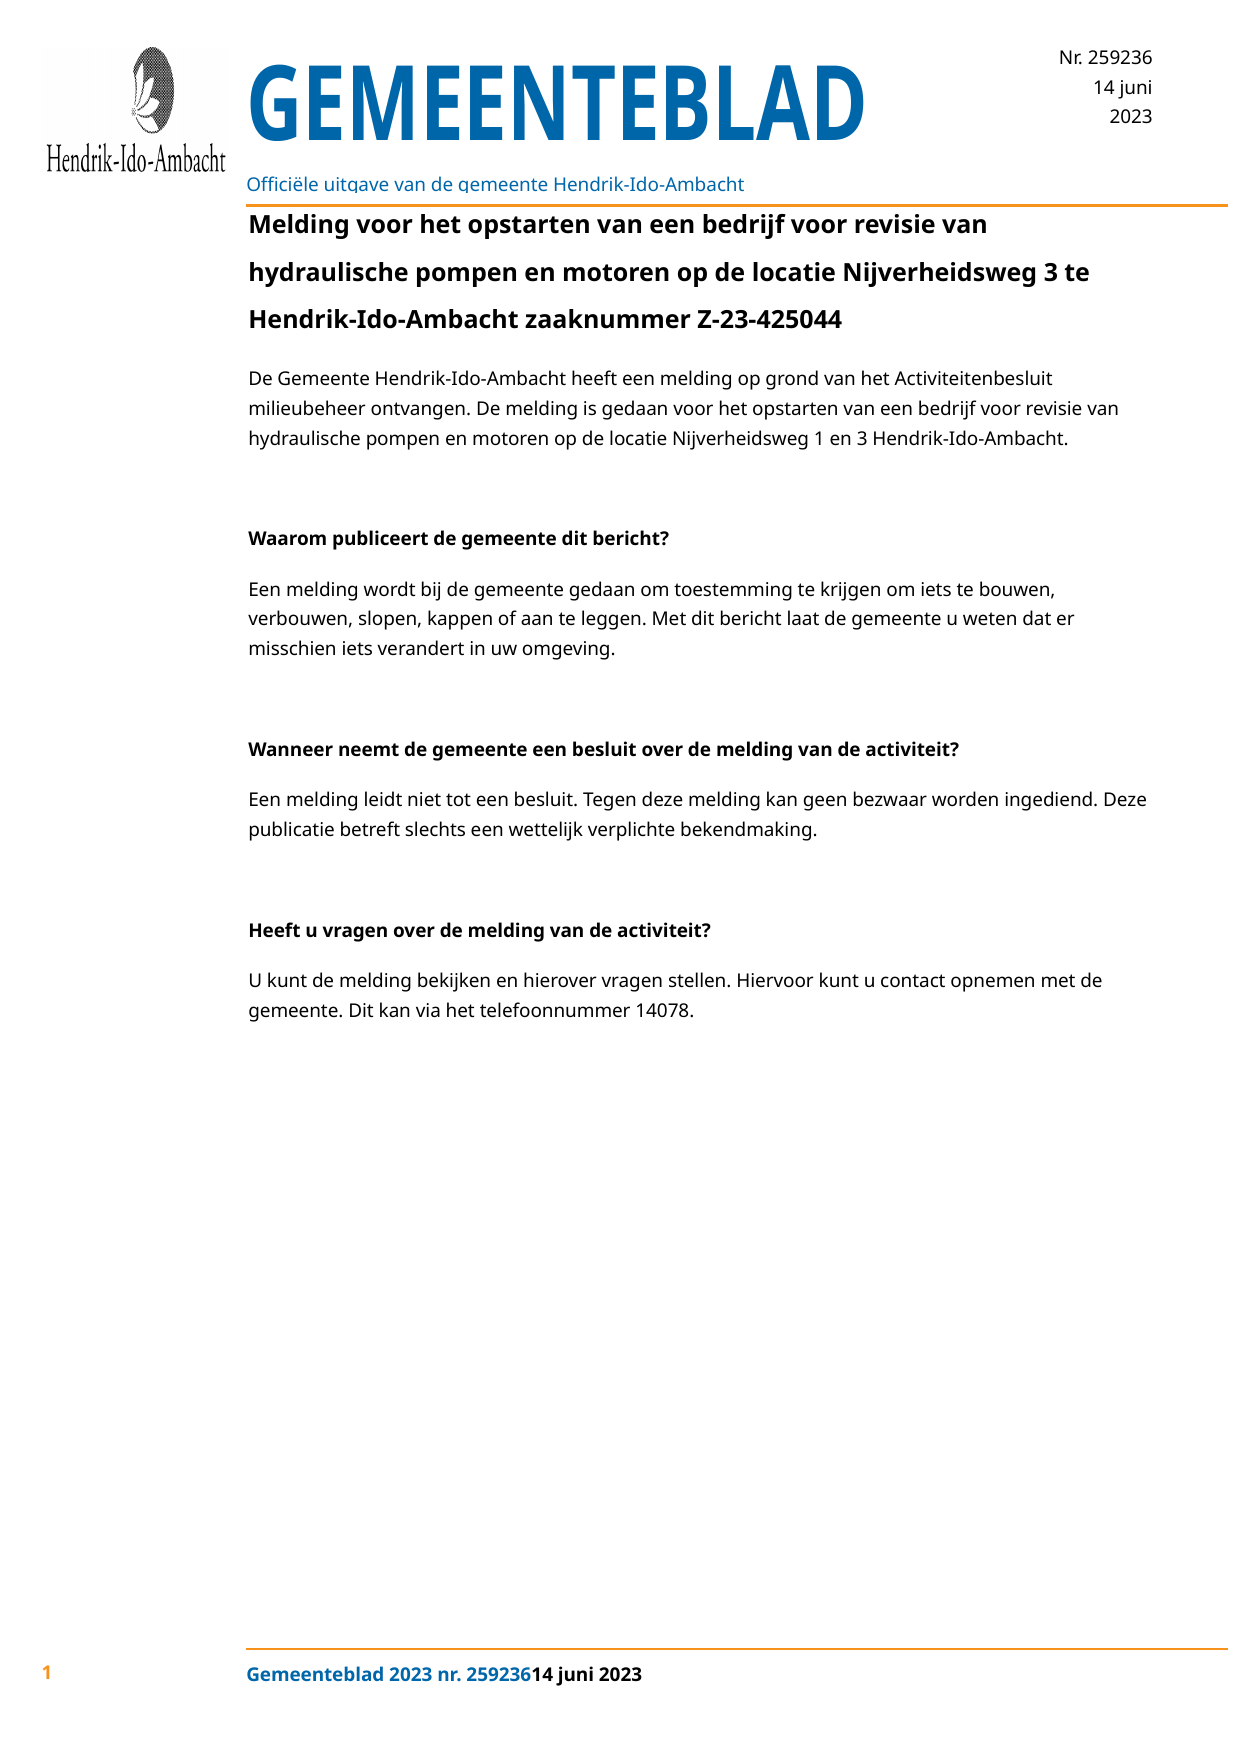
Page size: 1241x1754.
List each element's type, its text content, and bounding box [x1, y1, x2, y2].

text Heeft u vragen over de melding van de activiteit? [248, 917, 1152, 942]
text Melding voor het opstarten van een bedrijf voor revisie van hydraulische pompen en motoren op de locatie Nijverheidsweg 3 te Hendrik-Ido-Ambacht zaaknummer Z-23-425044 [248, 207, 1152, 336]
text Wanneer neemt de gemeente een besluit over de melding van de activiteit? [248, 736, 1152, 762]
text Een melding leidt niet tot een besluit. Tegen deze melding kan geen bezwaar worden ingediend. Deze publicatie betreft slechts een wettelijk verplichte bekendmaking. [248, 786, 1152, 842]
text Een melding wordt bij de gemeente gedaan om toestemming te krijgen om iets te bouwen, verbouwen, slopen, kappen of aan te leggen. Met dit bericht laat de gemeente u weten dat er misschien iets verandert in uw omgeving. [248, 576, 1152, 661]
text Waarom publiceert de gemeente dit bericht? [248, 526, 1152, 551]
text U kunt de melding bekijken en hierover vragen stellen. Hiervoor kunt u contact opnemen met de gemeente. Dit kan via het telefoonnummer 14078. [248, 967, 1152, 1022]
text De Gemeente Hendrik-Ido-Ambacht heeft een melding op grond van het Activiteitenbesluit milieubeheer ontvangen. De melding is gedaan voor het opstarten van een bedrijf voor revisie van hydraulische pompen en motoren op de locatie Nijverheidsweg 1 en 3 Hendrik-Ido-Ambacht. [248, 366, 1152, 450]
picture [41, 47, 231, 172]
